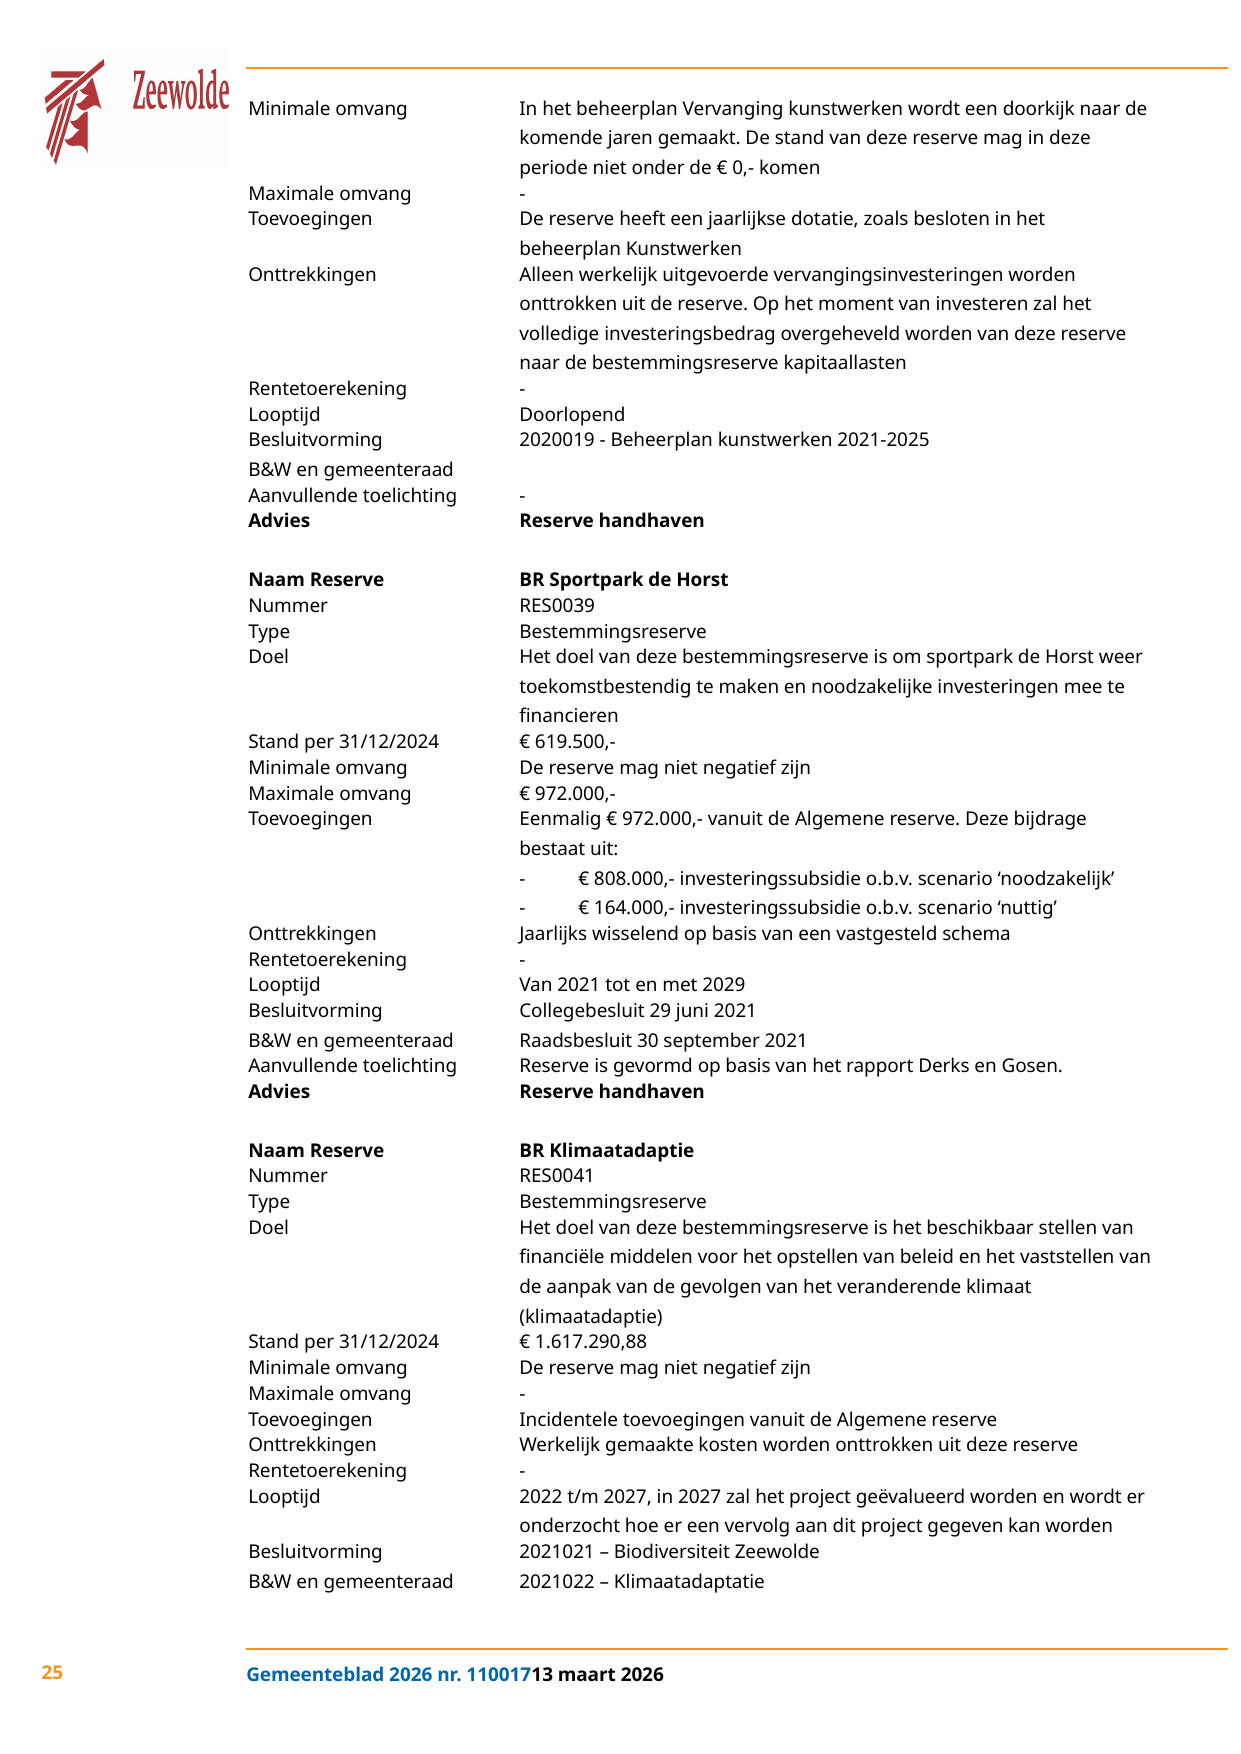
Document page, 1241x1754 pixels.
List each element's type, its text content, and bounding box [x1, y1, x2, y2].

table_cell Bestemmingsreserve [519, 1189, 1152, 1214]
table_cell Toevoegingen [248, 205, 519, 261]
table_cell Maximale omvang [248, 180, 519, 205]
table_cell Incidentele toevoegingen vanuit de Algemene reserve [519, 1406, 1152, 1432]
table_cell Besluitvorming B&W en gemeenteraad [248, 1538, 519, 1594]
table_cell RES0041 [519, 1163, 1152, 1188]
table_cell € 972.000,- [519, 780, 1152, 806]
table_cell Besluitvorming B&W en gemeenteraad [248, 997, 519, 1053]
table_cell Advies [248, 1078, 519, 1104]
table_cell Minimale omvang [248, 95, 519, 180]
table_cell Reserve is gevormd op basis van het rapport Derks en Gosen. [519, 1053, 1152, 1078]
table_cell Het doel van deze bestemmingsreserve is om sportpark de Horst weer toekomstbestendig te maken en noodzakelijke investeringen mee te financieren [519, 644, 1152, 728]
table_cell Toevoegingen [248, 806, 519, 920]
table_cell Bestemmingsreserve [519, 618, 1152, 643]
table_cell Nummer [248, 592, 519, 618]
table_cell Reserve handhaven [519, 508, 1152, 533]
table_cell Doel [248, 644, 519, 728]
table_cell Het doel van deze bestemmingsreserve is het beschikbaar stellen van financiële middelen voor het opstellen van beleid en het vaststellen van de aanpak van de gevolgen van het veranderende klimaat (klimaatadaptie) [519, 1214, 1152, 1329]
table_cell Minimale omvang [248, 1354, 519, 1380]
table_cell Looptijd [248, 401, 519, 427]
table_cell Doorlopend [519, 401, 1152, 427]
table_header BR Sportpark de Horst [519, 566, 1152, 592]
table_cell Onttrekkingen [248, 1432, 519, 1457]
table_cell Toevoegingen [248, 1406, 519, 1432]
table_cell € 1.617.290,88 [519, 1329, 1152, 1354]
table_cell Rentetoerekening [248, 946, 519, 972]
table_cell Looptijd [248, 972, 519, 997]
table_cell Reserve handhaven [519, 1078, 1152, 1104]
table_cell RES0039 [519, 592, 1152, 618]
table_cell 2021021 – Biodiversiteit Zeewolde 2021022 – Klimaatadaptatie [519, 1538, 1152, 1594]
table_cell De reserve mag niet negatief zijn [519, 754, 1152, 780]
table_cell Aanvullende toelichting [248, 1053, 519, 1078]
table_cell Rentetoerekening [248, 1457, 519, 1483]
table_cell Onttrekkingen [248, 920, 519, 946]
table_cell Looptijd [248, 1483, 519, 1538]
table_header Naam Reserve [248, 566, 519, 592]
table_cell Alleen werkelijk uitgevoerde vervangingsinvesteringen worden onttrokken uit de reserve. Op het moment van investeren zal het volledige investeringsbedrag overgeheveld worden van deze reserve naar de bestemmingsreserve kapitaallasten [519, 261, 1152, 375]
table_cell Collegebesluit 29 juni 2021 Raadsbesluit 30 september 2021 [519, 997, 1152, 1053]
table_cell Eenmalig € 972.000,- vanuit de Algemene reserve. Deze bijdrage bestaat uit: € 808.000,- investeringssubsidie o.b.v. scenario ‘noodzakelijk’ € 164.000,- investeringssubsidie o.b.v. scenario ‘nuttig’ [519, 806, 1152, 920]
table_cell De reserve mag niet negatief zijn [519, 1354, 1152, 1380]
table_cell Type [248, 618, 519, 643]
table_header BR Klimaatadaptie [519, 1137, 1152, 1163]
table_cell Minimale omvang [248, 754, 519, 780]
table_cell - [519, 1380, 1152, 1406]
table_cell De reserve heeft een jaarlijkse dotatie, zoals besloten in het beheerplan Kunstwerken [519, 205, 1152, 261]
table_cell - [519, 946, 1152, 972]
table_cell Nummer [248, 1163, 519, 1188]
table_cell - [519, 1457, 1152, 1483]
table_cell - [519, 180, 1152, 205]
table_cell In het beheerplan Vervanging kunstwerken wordt een doorkijk naar de komende jaren gemaakt. De stand van deze reserve mag in deze periode niet onder de € 0,- komen [519, 95, 1152, 180]
table_cell Type [248, 1189, 519, 1214]
table_cell Van 2021 tot en met 2029 [519, 972, 1152, 997]
table_cell Maximale omvang [248, 780, 519, 806]
table_cell Doel [248, 1214, 519, 1329]
table_cell Werkelijk gemaakte kosten worden onttrokken uit deze reserve [519, 1432, 1152, 1457]
table_cell 2022 t/m 2027, in 2027 zal het project geëvalueerd worden en wordt er onderzocht hoe er een vervolg aan dit project gegeven kan worden [519, 1483, 1152, 1538]
table_header Naam Reserve [248, 1137, 519, 1163]
picture [41, 47, 231, 172]
table_cell 2020019 - Beheerplan kunstwerken 2021-2025 [519, 427, 1152, 482]
table_cell € 619.500,- [519, 729, 1152, 754]
table_cell Rentetoerekening [248, 375, 519, 401]
table_cell Stand per 31/12/2024 [248, 729, 519, 754]
table_cell - [519, 375, 1152, 401]
table_cell Advies [248, 508, 519, 533]
table_cell Maximale omvang [248, 1380, 519, 1406]
table_cell Stand per 31/12/2024 [248, 1329, 519, 1354]
table_cell Aanvullende toelichting [248, 482, 519, 508]
table_cell Onttrekkingen [248, 261, 519, 375]
table_cell - [519, 482, 1152, 508]
table_cell Besluitvorming B&W en gemeenteraad [248, 427, 519, 482]
table_cell Jaarlijks wisselend op basis van een vastgesteld schema [519, 920, 1152, 946]
